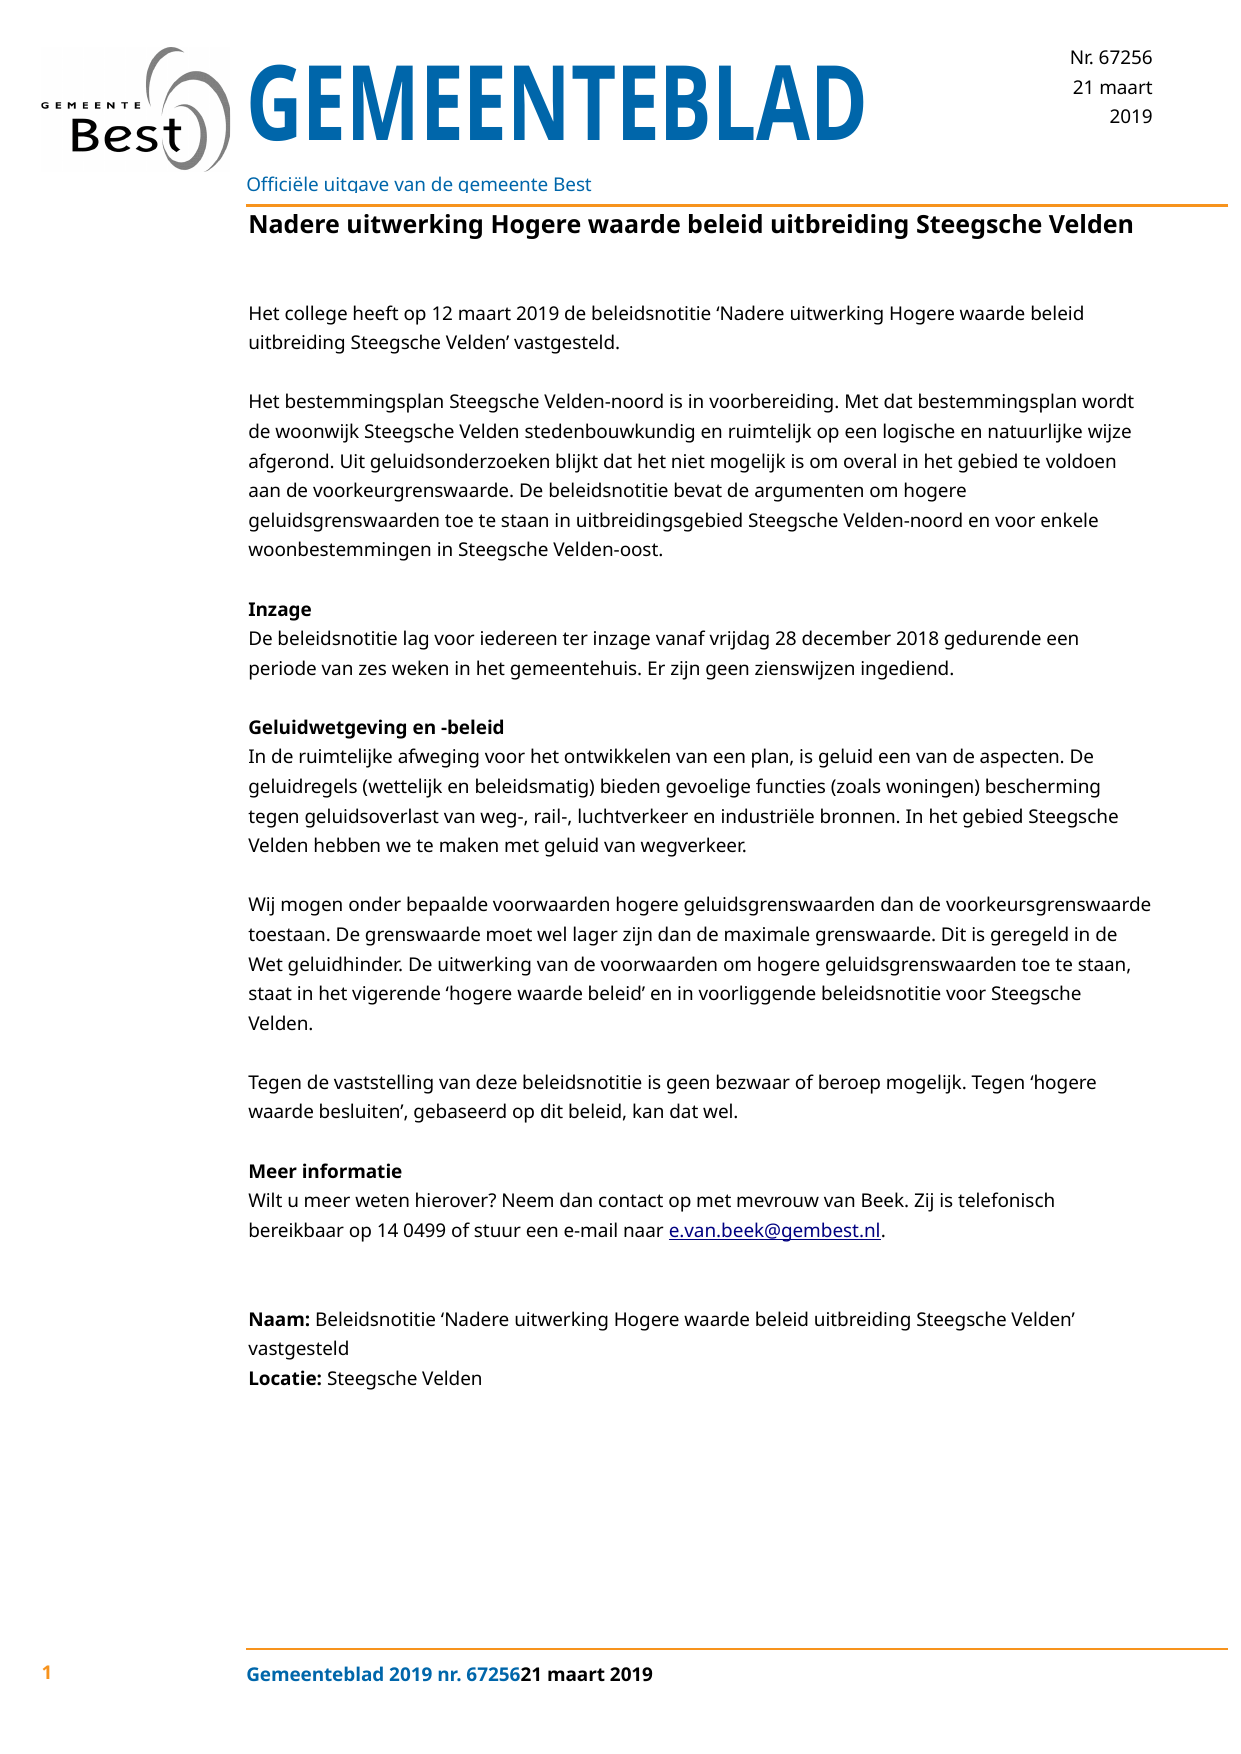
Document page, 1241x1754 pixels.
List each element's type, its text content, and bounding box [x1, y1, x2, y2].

text Wilt u meer weten hierover? Neem dan contact op met mevrouw van Beek. Zij is telefonisch bereikbaar op 14 0499 of stuur een e-mail naar e.van.beek@gembest.nl. [248, 1187, 1152, 1243]
text Naam: Beleidsnotitie ‘Nadere uitwerking Hogere waarde beleid uitbreiding Steegsche Velden’ vastgesteld [248, 1306, 1152, 1361]
text Tegen de vaststelling van deze beleidsnotitie is geen bezwaar of beroep mogelijk. Tegen ‘hogere waarde besluiten’, gebaseerd op dit beleid, kan dat wel. [248, 1069, 1152, 1124]
text Meer informatie [248, 1158, 1152, 1183]
text Locatie: Steegsche Velden [248, 1365, 1152, 1391]
text In de ruimtelijke afweging voor het ontwikkelen van een plan, is geluid een van de aspecten. De geluidregels (wettelijk en beleidsmatig) bieden gevoelige functies (zoals woningen) bescherming tegen geluidsoverlast van weg-, rail-, luchtverkeer en industriële bronnen. In het gebied Steegsche Velden hebben we te maken met geluid van wegverkeer. [248, 744, 1152, 858]
picture [41, 47, 231, 172]
text Het bestemmingsplan Steegsche Velden-noord is in voorbereiding. Met dat bestemmingsplan wordt de woonwijk Steegsche Velden stedenbouwkundig en ruimtelijk op een logische en natuurlijke wijze afgerond. Uit geluidsonderzoeken blijkt dat het niet mogelijk is om overal in het gebied te voldoen aan de voorkeurgrenswaarde. De beleidsnotitie bevat de argumenten om hogere geluidsgrenswaarden toe te staan in uitbreidingsgebied Steegsche Velden-noord en voor enkele woonbestemmingen in Steegsche Velden-oost. [248, 389, 1152, 562]
text De beleidsnotitie lag voor iedereen ter inzage vanaf vrijdag 28 december 2018 gedurende een periode van zes weken in het gemeentehuis. Er zijn geen zienswijzen ingediend. [248, 625, 1152, 681]
text Wij mogen onder bepaalde voorwaarden hogere geluidsgrenswaarden dan de voorkeursgrenswaarde toestaan. De grenswaarde moet wel lager zijn dan de maximale grenswaarde. Dit is geregeld in de Wet geluidhinder. De uitwerking van de voorwaarden om hogere geluidsgrenswaarden toe te staan, staat in het vigerende ‘hogere waarde beleid’ en in voorliggende beleidsnotitie voor Steegsche Velden. [248, 892, 1152, 1036]
text Het college heeft op 12 maart 2019 de beleidsnotitie ‘Nadere uitwerking Hogere waarde beleid uitbreiding Steegsche Velden’ vastgesteld. [248, 300, 1152, 355]
text Inzage [248, 596, 1152, 621]
text Geluidwetgeving en -beleid [248, 714, 1152, 740]
text Nadere uitwerking Hogere waarde beleid uitbreiding Steegsche Velden [248, 207, 1152, 241]
